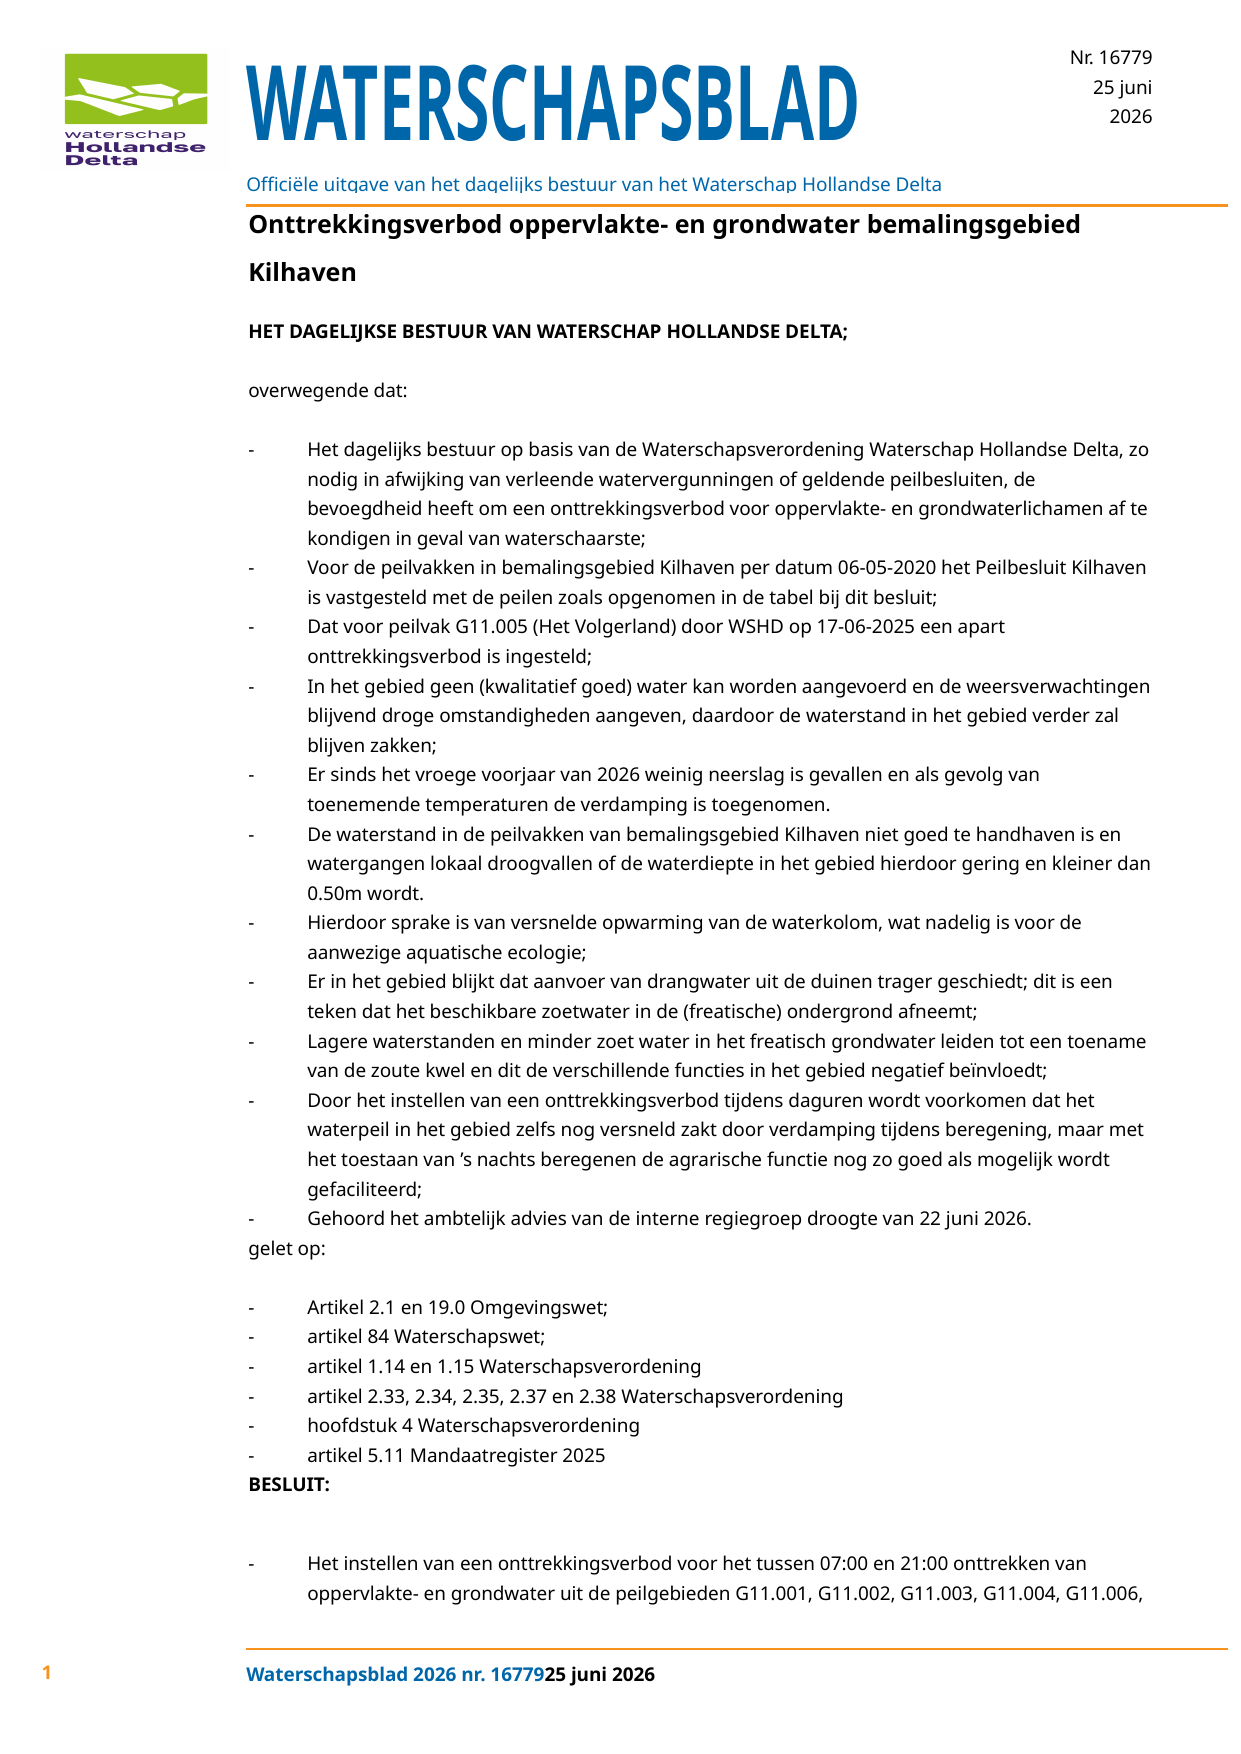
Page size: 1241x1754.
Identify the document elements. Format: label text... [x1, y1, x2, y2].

list Het dagelijks bestuur op basis van de Waterschapsverordening Waterschap Hollandse Delta, zo nodig in afwijking van verleende watervergunningen of geldende peilbesluiten, de bevoegdheid heeft om een onttrekkingsverbod voor oppervlakte- en grondwaterlichamen af te kondigen in geval van waterschaarste; [248, 436, 1152, 551]
list artikel 2.33, 2.34, 2.35, 2.37 en 2.38 Waterschapsverordening [248, 1383, 1152, 1409]
list Gehoord het ambtelijk advies van de interne regiegroep droogte van 22 juni 2026. [248, 1205, 1152, 1231]
text overwegende dat: [248, 377, 1152, 403]
list hoofdstuk 4 Waterschapsverordening [248, 1412, 1152, 1438]
text Onttrekkingsverbod oppervlakte- en grondwater bemalingsgebied Kilhaven [248, 207, 1152, 288]
list artikel 1.14 en 1.15 Waterschapsverordening [248, 1353, 1152, 1379]
list Door het instellen van een onttrekkingsverbod tijdens daguren wordt voorkomen dat het waterpeil in het gebied zelfs nog versneld zakt door verdamping tijdens beregening, maar met het toestaan van ’s nachts beregenen de agrarische functie nog zo goed als mogelijk wordt gefaciliteerd; [248, 1087, 1152, 1202]
list Er in het gebied blijkt dat aanvoer van drangwater uit de duinen trager geschiedt; dit is een teken dat het beschikbare zoetwater in de (freatische) ondergrond afneemt; [248, 969, 1152, 1024]
list Voor de peilvakken in bemalingsgebied Kilhaven per datum 06-05-2020 het Peilbesluit Kilhaven is vastgesteld met de peilen zoals opgenomen in de tabel bij dit besluit; [248, 554, 1152, 610]
text gelet op: [248, 1235, 1152, 1261]
list De waterstand in de peilvakken van bemalingsgebied Kilhaven niet goed te handhaven is en watergangen lokaal droogvallen of de waterdiepte in het gebied hierdoor gering en kleiner dan 0.50m wordt. [248, 821, 1152, 906]
list artikel 84 Waterschapswet; [248, 1324, 1152, 1349]
list Dat voor peilvak G11.005 (Het Volgerland) door WSHD op 17-06-2025 een apart onttrekkingsverbod is ingesteld; [248, 614, 1152, 669]
picture [41, 47, 231, 172]
text HET DAGELIJKSE BESTUUR VAN WATERSCHAP HOLLANDSE DELTA; [248, 318, 1152, 344]
list artikel 5.11 Mandaatregister 2025 [248, 1442, 1152, 1468]
list Er sinds het vroege voorjaar van 2026 weinig neerslag is gevallen en als gevolg van toenemende temperaturen de verdamping is toegenomen. [248, 762, 1152, 817]
list In het gebied geen (kwalitatief goed) water kan worden aangevoerd en de weersverwachtingen blijvend droge omstandigheden aangeven, daardoor de waterstand in het gebied verder zal blijven zakken; [248, 673, 1152, 758]
list Artikel 2.1 en 19.0 Omgevingswet; [248, 1294, 1152, 1320]
list Hierdoor sprake is van versnelde opwarming van de waterkolom, wat nadelig is voor de aanwezige aquatische ecologie; [248, 909, 1152, 965]
list Het instellen van een onttrekkingsverbod voor het tussen 07:00 en 21:00 onttrekken van oppervlakte- en grondwater uit de peilgebieden G11.001, G11.002, G11.003, G11.004, G11.006, [248, 1551, 1152, 1606]
list Lagere waterstanden en minder zoet water in het freatisch grondwater leiden tot een toename van de zoute kwel en dit de verschillende functies in het gebied negatief beïnvloedt; [248, 1028, 1152, 1083]
text BESLUIT: [248, 1472, 1152, 1497]
